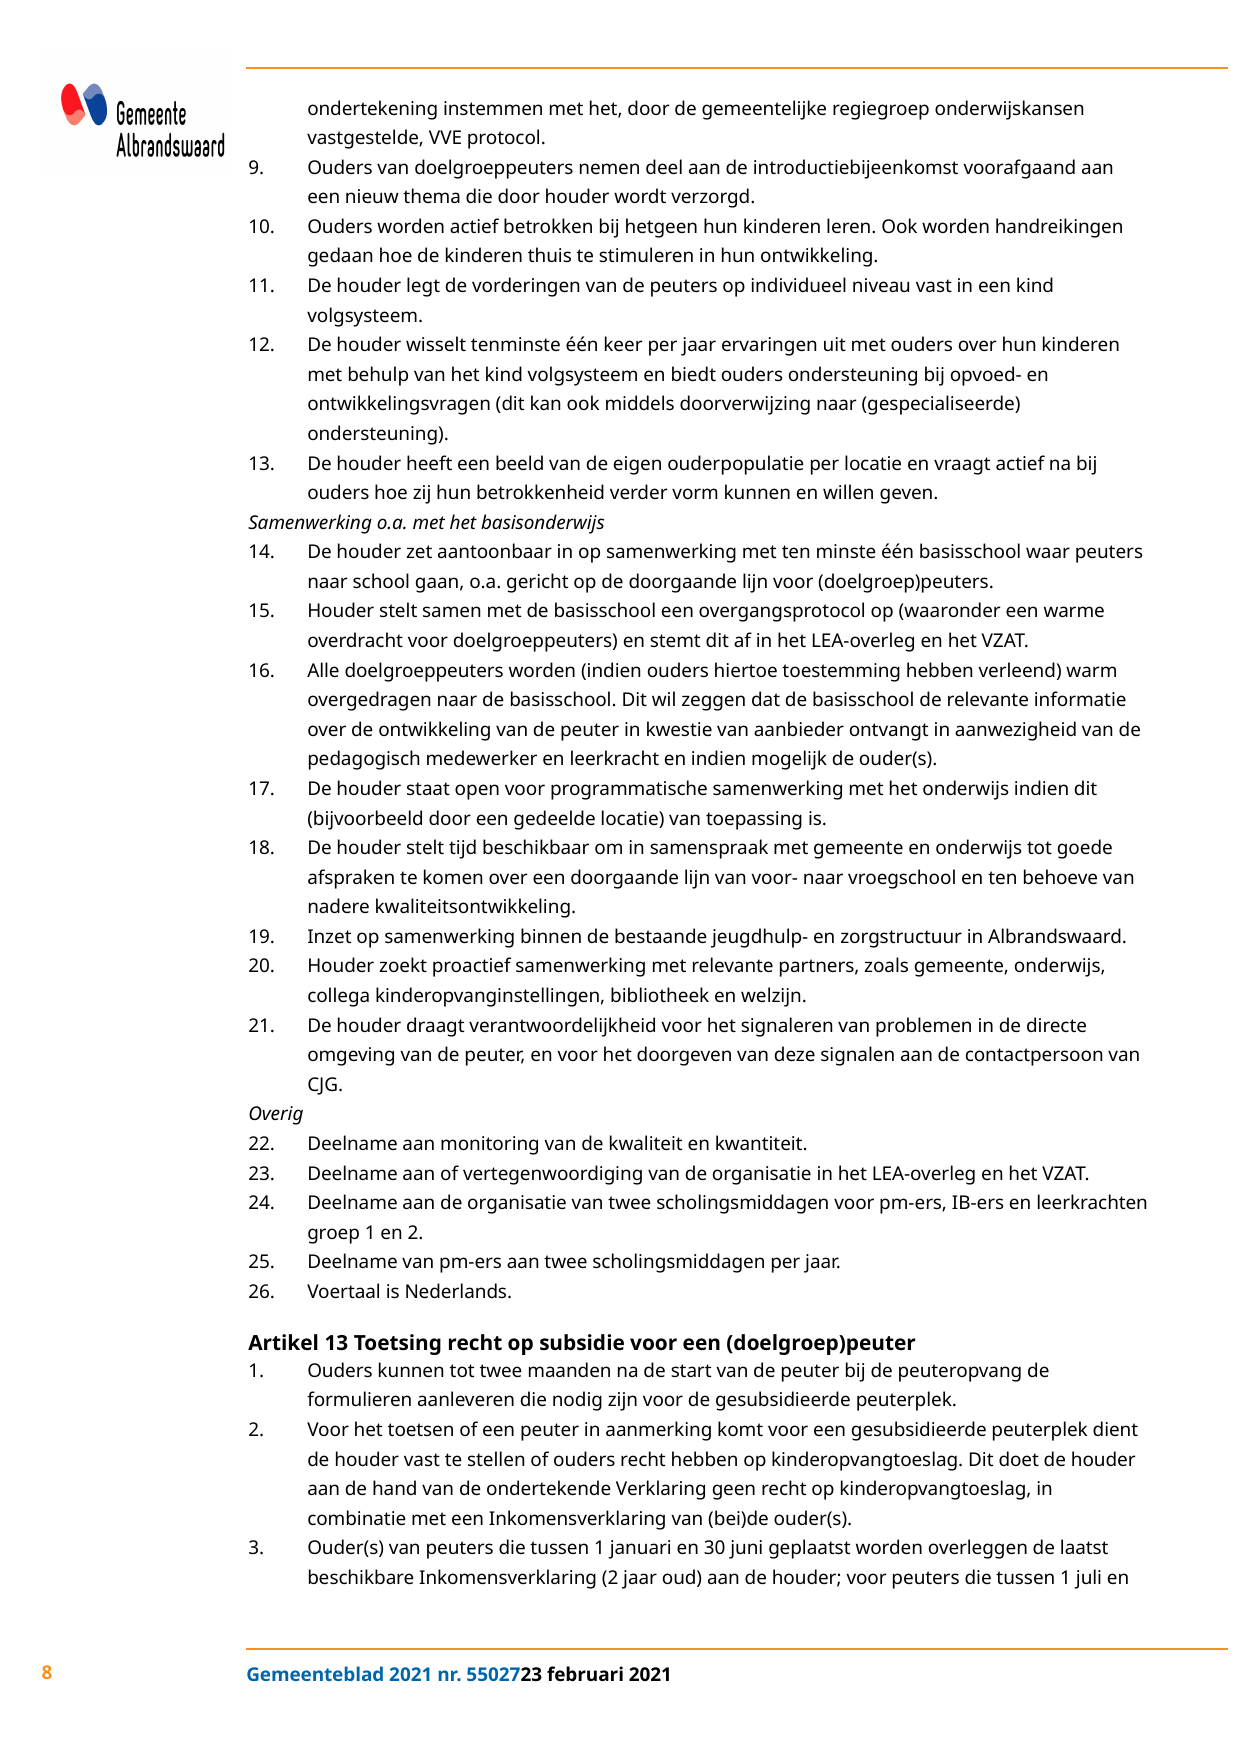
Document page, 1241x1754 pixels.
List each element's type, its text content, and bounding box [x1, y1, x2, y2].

list Alle doelgroeppeuters worden (indien ouders hiertoe toestemming hebben verleend) warm overgedragen naar de basisschool. Dit wil zeggen dat de basisschool de relevante informatie over de ontwikkeling van de peuter in kwestie van aanbieder ontvangt in aanwezigheid van de pedagogisch medewerker en leerkracht en indien mogelijk de ouder(s). [248, 657, 1152, 771]
list De houder draagt verantwoordelijkheid voor het signaleren van problemen in de directe omgeving van de peuter, en voor het doorgeven van deze signalen aan de contactpersoon van CJG. [248, 1012, 1152, 1097]
list De houder stelt tijd beschikbaar om in samenspraak met gemeente en onderwijs tot goede afspraken te komen over een doorgaande lijn van voor- naar vroegschool en ten behoeve van nadere kwaliteitsontwikkeling. [248, 834, 1152, 919]
list De houder heeft een beeld van de eigen ouderpopulatie per locatie en vraagt actief na bij ouders hoe zij hun betrokkenheid verder vorm kunnen en willen geven. [248, 450, 1152, 505]
list Ouders kunnen tot twee maanden na de start van de peuter bij de peuteropvang de formulieren aanleveren die nodig zijn voor de gesubsidieerde peuterplek. [248, 1357, 1152, 1412]
list ondertekening instemmen met het, door de gemeentelijke regiegroep onderwijskansen vastgestelde, VVE protocol. [248, 95, 1152, 150]
text Overig [248, 1101, 1152, 1126]
text Samenwerking o.a. met het basisonderwijs [248, 509, 1152, 535]
list Houder stelt samen met de basisschool een overgangsprotocol op (waaronder een warme overdracht voor doelgroeppeuters) en stemt dit af in het LEA-overleg en het VZAT. [248, 598, 1152, 653]
list De houder zet aantoonbaar in op samenwerking met ten minste één basisschool waar peuters naar school gaan, o.a. gericht op de doorgaande lijn voor (doelgroep)peuters. [248, 538, 1152, 594]
list De houder wisselt tenminste één keer per jaar ervaringen uit met ouders over hun kinderen met behulp van het kind volgsysteem en biedt ouders ondersteuning bij opvoed- en ontwikkelingsvragen (dit kan ook middels doorverwijzing naar (gespecialiseerde) ondersteuning). [248, 331, 1152, 446]
picture [41, 47, 231, 172]
list De houder staat open voor programmatische samenwerking met het onderwijs indien dit (bijvoorbeeld door een gedeelde locatie) van toepassing is. [248, 775, 1152, 831]
list Ouders worden actief betrokken bij hetgeen hun kinderen leren. Ook worden handreikingen gedaan hoe de kinderen thuis te stimuleren in hun ontwikkeling. [248, 213, 1152, 268]
list Deelname aan of vertegenwoordiging van de organisatie in het LEA-overleg en het VZAT. [248, 1160, 1152, 1186]
list Voertaal is Nederlands. [248, 1278, 1152, 1304]
list Houder zoekt proactief samenwerking met relevante partners, zoals gemeente, onderwijs, collega kinderopvanginstellingen, bibliotheek en welzijn. [248, 953, 1152, 1008]
list Ouder(s) van peuters die tussen 1 januari en 30 juni geplaatst worden overleggen de laatst beschikbare Inkomensverklaring (2 jaar oud) aan de houder; voor peuters die tussen 1 juli en [248, 1534, 1152, 1590]
list Ouders van doelgroeppeuters nemen deel aan de introductiebijeenkomst voorafgaand aan een nieuw thema die door houder wordt verzorgd. [248, 154, 1152, 209]
list Voor het toetsen of een peuter in aanmerking komt voor een gesubsidieerde peuterplek dient de houder vast te stellen of ouders recht hebben op kinderopvangtoeslag. Dit doet de houder aan de hand van de ondertekende Verklaring geen recht op kinderopvangtoeslag, in combinatie met een Inkomensverklaring van (bei)de ouder(s). [248, 1416, 1152, 1531]
text Artikel 13 Toetsing recht op subsidie voor een (doelgroep)peuter [248, 1328, 1152, 1357]
list De houder legt de vorderingen van de peuters op individueel niveau vast in een kind volgsysteem. [248, 272, 1152, 328]
list Deelname van pm-ers aan twee scholingsmiddagen per jaar. [248, 1248, 1152, 1274]
list Deelname aan de organisatie van twee scholingsmiddagen voor pm-ers, IB-ers en leerkrachten groep 1 en 2. [248, 1189, 1152, 1245]
list Deelname aan monitoring van de kwaliteit en kwantiteit. [248, 1130, 1152, 1156]
list Inzet op samenwerking binnen de bestaande jeugdhulp- en zorgstructuur in Albrandswaard. [248, 923, 1152, 949]
